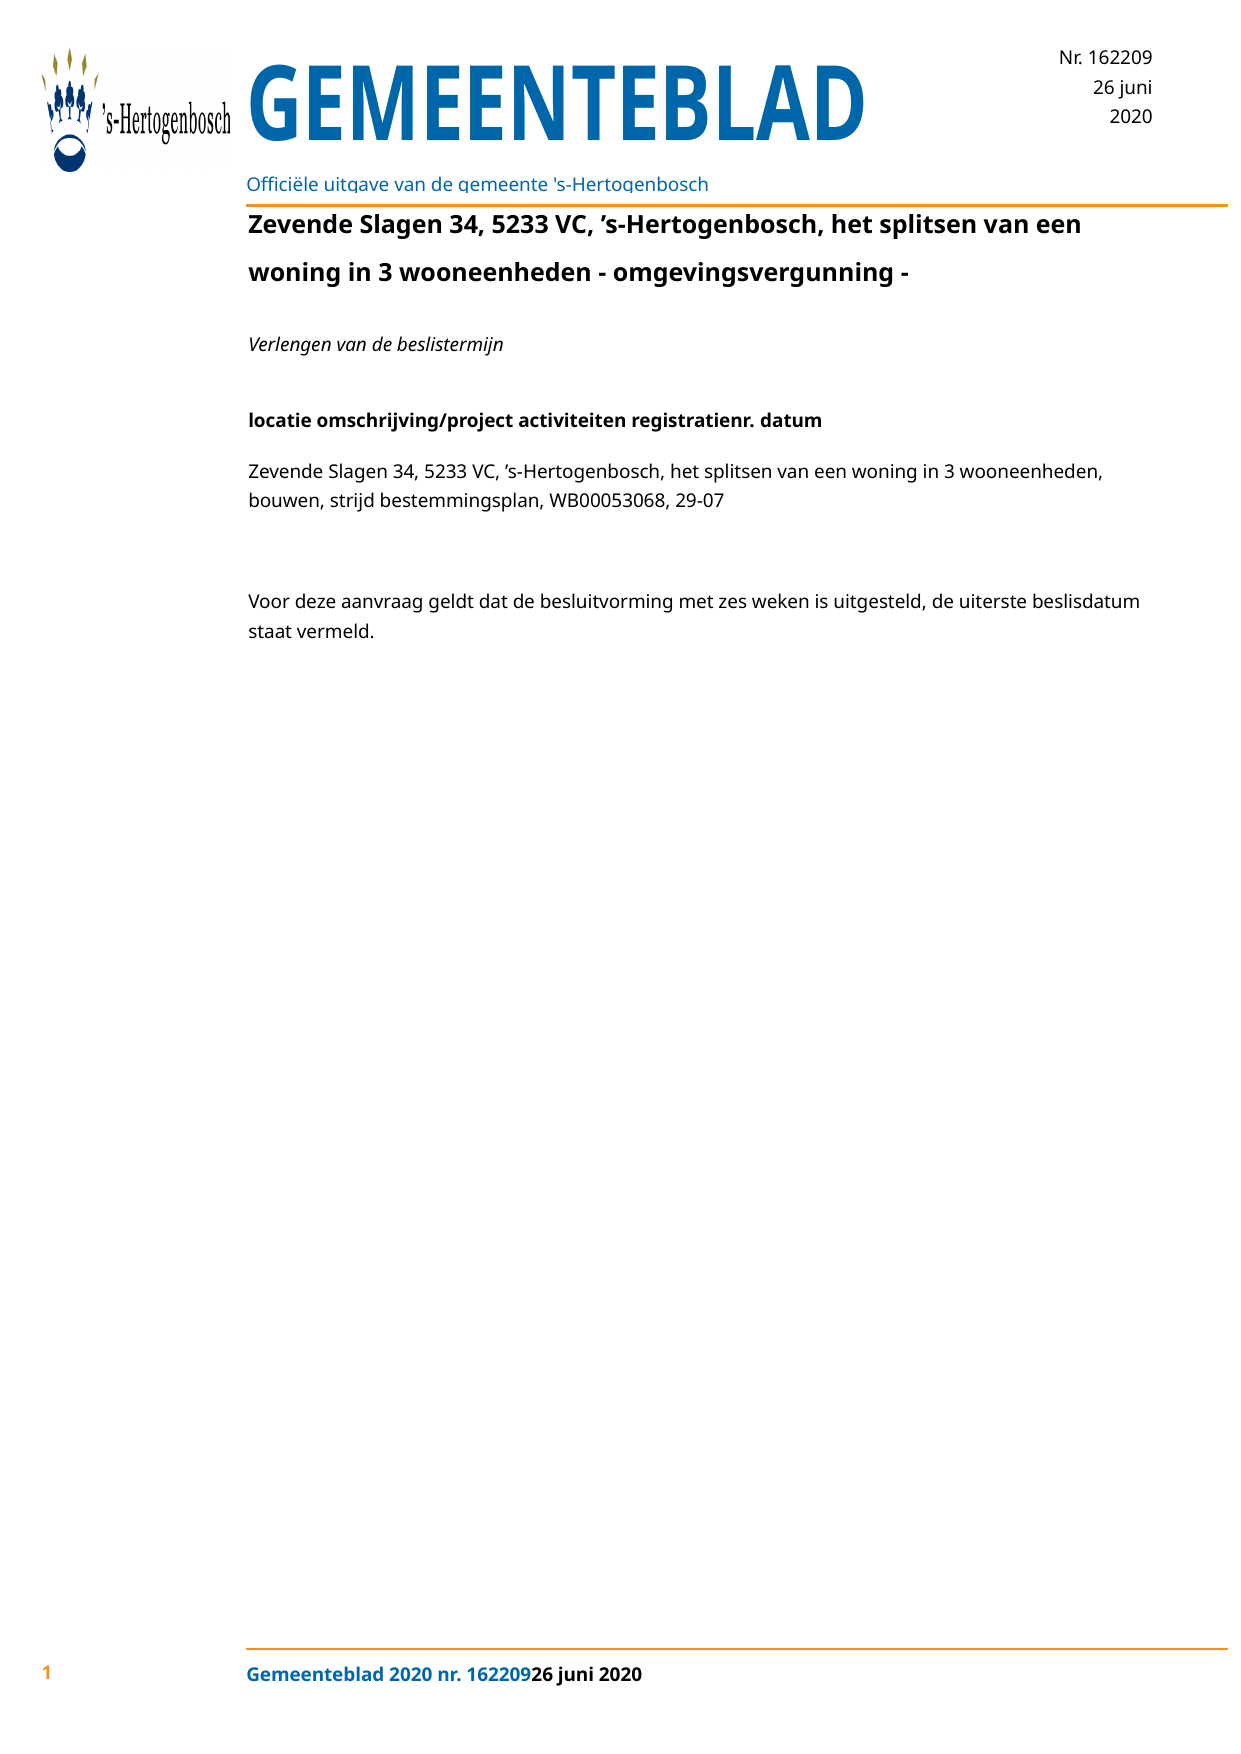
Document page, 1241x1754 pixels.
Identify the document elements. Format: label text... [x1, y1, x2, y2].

text Verlengen van de beslistermijn [248, 331, 1152, 357]
text Voor deze aanvraag geldt dat de besluitvorming met zes weken is uitgesteld, de uiterste beslisdatum staat vermeld. [248, 588, 1152, 644]
picture [41, 47, 231, 172]
text Zevende Slagen 34, 5233 VC, ’s-Hertogenbosch, het splitsen van een woning in 3 wooneenheden, bouwen, strijd bestemmingsplan, WB00053068, 29-07 [248, 458, 1152, 513]
text Zevende Slagen 34, 5233 VC, ’s-Hertogenbosch, het splitsen van een woning in 3 wooneenheden - omgevingsvergunning - [248, 207, 1152, 288]
text locatie omschrijving/project activiteiten registratienr. datum [248, 408, 1152, 433]
